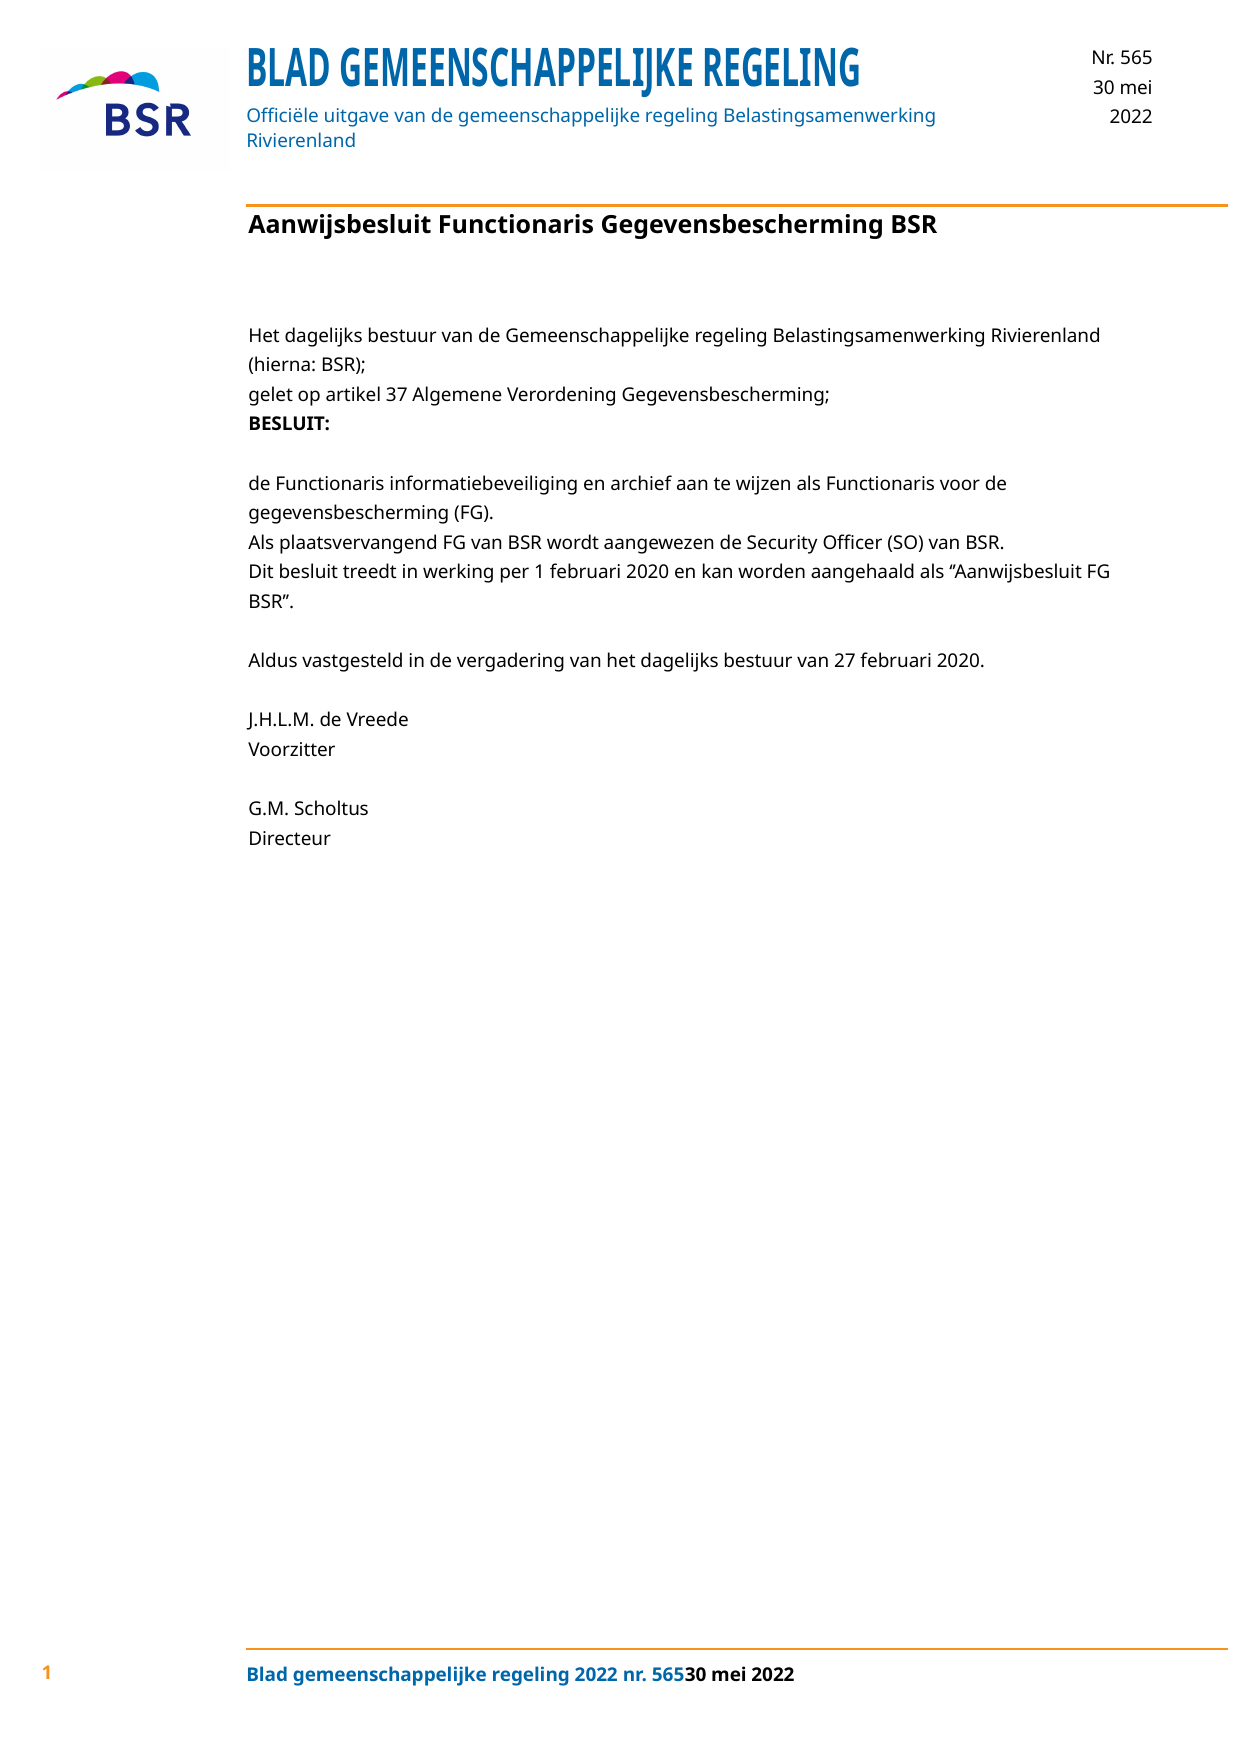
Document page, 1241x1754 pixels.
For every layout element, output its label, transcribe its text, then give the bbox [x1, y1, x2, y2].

text Aldus vastgesteld in de vergadering van het dagelijks bestuur van 27 februari 2020. [248, 647, 1152, 673]
text J.H.L.M. de Vreede [248, 706, 1152, 732]
picture [41, 47, 231, 172]
text Als plaatsvervangend FG van BSR wordt aangewezen de Security Officer (SO) van BSR. [248, 529, 1152, 554]
text G.M. Scholtus [248, 795, 1152, 821]
text BESLUIT: [248, 411, 1152, 436]
text Directeur [248, 825, 1152, 850]
text gelet op artikel 37 Algemene Verordening Gegevensbescherming; [248, 381, 1152, 407]
text Voorzitter [248, 736, 1152, 762]
text Dit besluit treedt in werking per 1 februari 2020 en kan worden aangehaald als ‘’Aanwijsbesluit FG BSR’’. [248, 558, 1152, 614]
text Aanwijsbesluit Functionaris Gegevensbescherming BSR [248, 207, 1152, 241]
text de Functionaris informatiebeveiliging en archief aan te wijzen als Functionaris voor de gegevensbescherming (FG). [248, 470, 1152, 525]
text Het dagelijks bestuur van de Gemeenschappelijke regeling Belastingsamenwerking Rivierenland (hierna: BSR); [248, 322, 1152, 377]
